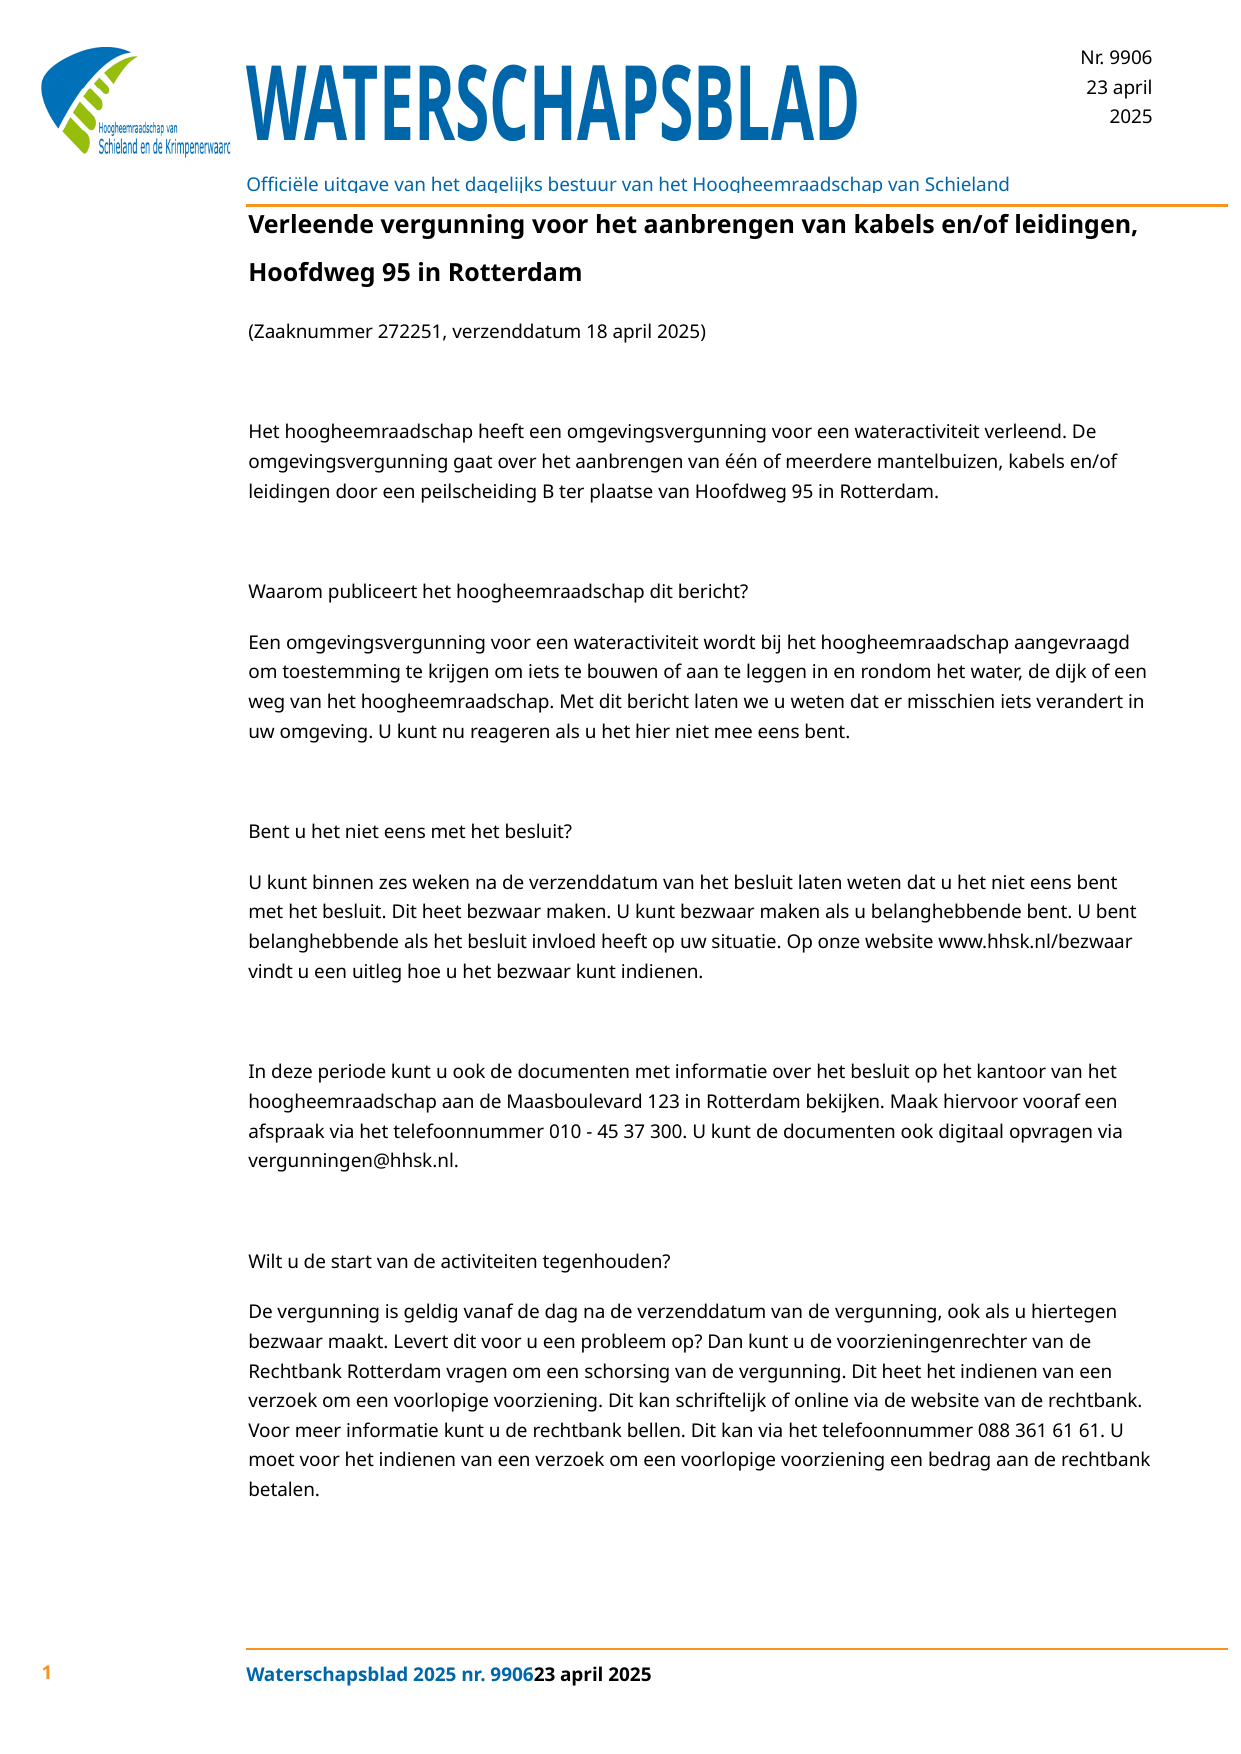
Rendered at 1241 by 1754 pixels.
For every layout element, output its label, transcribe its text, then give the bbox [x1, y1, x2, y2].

text Waarom publiceert het hoogheemraadschap dit bericht? [248, 579, 1152, 604]
text Een omgevingsvergunning voor een wateractiviteit wordt bij het hoogheemraadschap aangevraagd om toestemming te krijgen om iets te bouwen of aan te leggen in en rondom het water, de dijk of een weg van het hoogheemraadschap. Met dit bericht laten we u weten dat er misschien iets verandert in uw omgeving. U kunt nu reageren als u het hier niet mee eens bent. [248, 629, 1152, 744]
text Bent u het niet eens met het besluit? [248, 819, 1152, 844]
text Het hoogheemraadschap heeft een omgevingsvergunning voor een wateractiviteit verleend. De omgevingsvergunning gaat over het aanbrengen van één of meerdere mantelbuizen, kabels en/of leidingen door een peilscheiding B ter plaatse van Hoofdweg 95 in Rotterdam. [248, 419, 1152, 504]
text De vergunning is geldig vanaf de dag na de verzenddatum van de vergunning, ook als u hiertegen bezwaar maakt. Levert dit voor u een probleem op? Dan kunt u de voorzieningenrechter van de Rechtbank Rotterdam vragen om een schorsing van de vergunning. Dit heet het indienen van een verzoek om een voorlopige voorziening. Dit kan schriftelijk of online via de website van de rechtbank. Voor meer informatie kunt u de rechtbank bellen. Dit kan via het telefoonnummer 088 361 61 61. U moet voor het indienen van een verzoek om een voorlopige voorziening een bedrag aan de rechtbank betalen. [248, 1299, 1152, 1502]
picture [41, 47, 231, 172]
text In deze periode kunt u ook de documenten met informatie over het besluit op het kantoor van het hoogheemraadschap aan de Maasboulevard 123 in Rotterdam bekijken. Maak hiervoor vooraf een afspraak via het telefoonnummer 010 - 45 37 300. U kunt de documenten ook digitaal opvragen via vergunningen@hhsk.nl. [248, 1059, 1152, 1173]
text U kunt binnen zes weken na de verzenddatum van het besluit laten weten dat u het niet eens bent met het besluit. Dit heet bezwaar maken. U kunt bezwaar maken als u belanghebbende bent. U bent belanghebbende als het besluit invloed heeft op uw situatie. Op onze website www.hhsk.nl/bezwaar vindt u een uitleg hoe u het bezwaar kunt indienen. [248, 869, 1152, 984]
text (Zaaknummer 272251, verzenddatum 18 april 2025) [248, 318, 1152, 344]
text Wilt u de start van de activiteiten tegenhouden? [248, 1248, 1152, 1274]
text Verleende vergunning voor het aanbrengen van kabels en/of leidingen, Hoofdweg 95 in Rotterdam [248, 207, 1152, 288]
